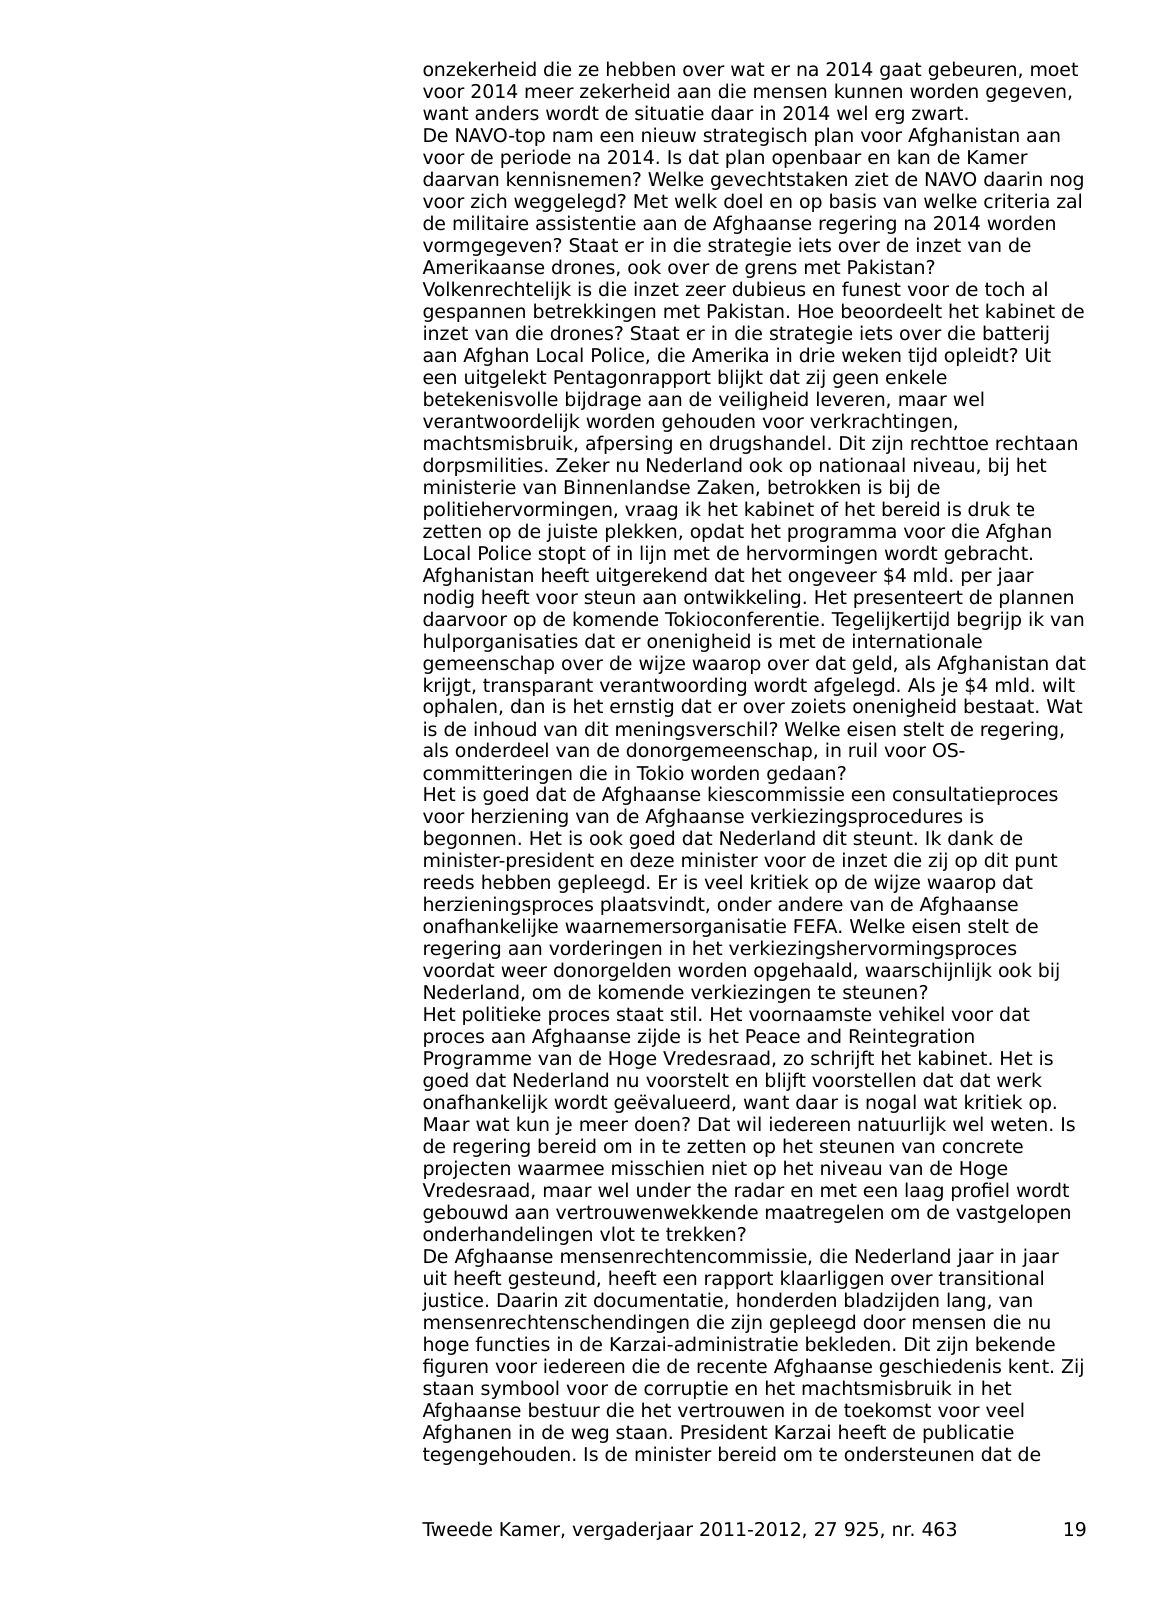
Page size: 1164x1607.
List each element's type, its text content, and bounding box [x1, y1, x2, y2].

text Het is goed dat de Afghaanse kiescommissie een consultatieproces voor herziening van de Afghaanse verkiezingsprocedures is begonnen. Het is ook goed dat Nederland dit steunt. Ik dank de minister-president en deze minister voor de inzet die zij op dit punt reeds hebben gepleegd. Er is veel kritiek op de wijze waarop dat herzieningsproces plaatsvindt, onder andere van de Afghaanse onafhankelijke waarnemersorganisatie FEFA. Welke eisen stelt de regering aan vorderingen in het verkiezingshervormingsproces voordat weer donorgelden worden opgehaald, waarschijnlijk ook bij Nederland, om de komende verkiezingen te steunen? [422, 784, 1087, 1004]
text onzekerheid die ze hebben over wat er na 2014 gaat gebeuren, moet voor 2014 meer zekerheid aan die mensen kunnen worden gegeven, want anders wordt de situatie daar in 2014 wel erg zwart. [422, 59, 1087, 125]
text Het politieke proces staat stil. Het voornaamste vehikel voor dat proces aan Afghaanse zijde is het Peace and Reintegration Programme van de Hoge Vredesraad, zo schrijft het kabinet. Het is goed dat Nederland nu voorstelt en blijft voorstellen dat dat werk onafhankelijk wordt geëvalueerd, want daar is nogal wat kritiek op. Maar wat kun je meer doen? Dat wil iedereen natuurlijk wel weten. Is de regering bereid om in te zetten op het steunen van concrete projecten waarmee misschien niet op het niveau van de Hoge Vredesraad, maar wel under the radar en met een laag profiel wordt gebouwd aan vertrouwenwekkende maatregelen om de vastgelopen onderhandelingen vlot te trekken? [422, 1004, 1087, 1246]
text De Afghaanse mensenrechtencommissie, die Nederland jaar in jaar uit heeft gesteund, heeft een rapport klaarliggen over transitional justice. Daarin zit documentatie, honderden bladzijden lang, van mensenrechtenschendingen die zijn gepleegd door mensen die nu hoge functies in de Karzai-administratie bekleden. Dit zijn bekende figuren voor iedereen die de recente Afghaanse geschiedenis kent. Zij staan symbool voor de corruptie en het machtsmisbruik in het Afghaanse bestuur die het vertrouwen in de toekomst voor veel Afghanen in de weg staan. President Karzai heeft de publicatie tegengehouden. Is de minister bereid om te ondersteunen dat de [422, 1246, 1087, 1466]
text De NAVO-top nam een nieuw strategisch plan voor Afghanistan aan voor de periode na 2014. Is dat plan openbaar en kan de Kamer daarvan kennisnemen? Welke gevechtstaken ziet de NAVO daarin nog voor zich weggelegd? Met welk doel en op basis van welke criteria zal de militaire assistentie aan de Afghaanse regering na 2014 worden vormgegeven? Staat er in die strategie iets over de inzet van de Amerikaanse drones, ook over de grens met Pakistan? Volkenrechtelijk is die inzet zeer dubieus en funest voor de toch al gespannen betrekkingen met Pakistan. Hoe beoordeelt het kabinet de inzet van die drones? Staat er in die strategie iets over die batterij aan Afghan Local Police, die Amerika in drie weken tijd opleidt? Uit een uitgelekt Pentagonrapport blijkt dat zij geen enkele betekenisvolle bijdrage aan de veiligheid leveren, maar wel verantwoordelijk worden gehouden voor verkrachtingen, machtsmisbruik, afpersing en drugshandel. Dit zijn rechttoe rechtaan dorpsmilities. Zeker nu Nederland ook op nationaal niveau, bij het ministerie van Binnenlandse Zaken, betrokken is bij de politiehervormingen, vraag ik het kabinet of het bereid is druk te zetten op de juiste plekken, opdat het programma voor die Afghan Local Police stopt of in lijn met de hervormingen wordt gebracht. [422, 125, 1087, 564]
text Afghanistan heeft uitgerekend dat het ongeveer $4 mld. per jaar nodig heeft voor steun aan ontwikkeling. Het presenteert de plannen daarvoor op de komende Tokioconferentie. Tegelijkertijd begrijp ik van hulporganisaties dat er onenigheid is met de internationale gemeenschap over de wijze waarop over dat geld, als Afghanistan dat krijgt, transparant verantwoording wordt afgelegd. Als je $4 mld. wilt ophalen, dan is het ernstig dat er over zoiets onenigheid bestaat. Wat is de inhoud van dit meningsverschil? Welke eisen stelt de regering, als onderdeel van de donorgemeenschap, in ruil voor OS-committeringen die in Tokio worden gedaan? [422, 564, 1087, 784]
